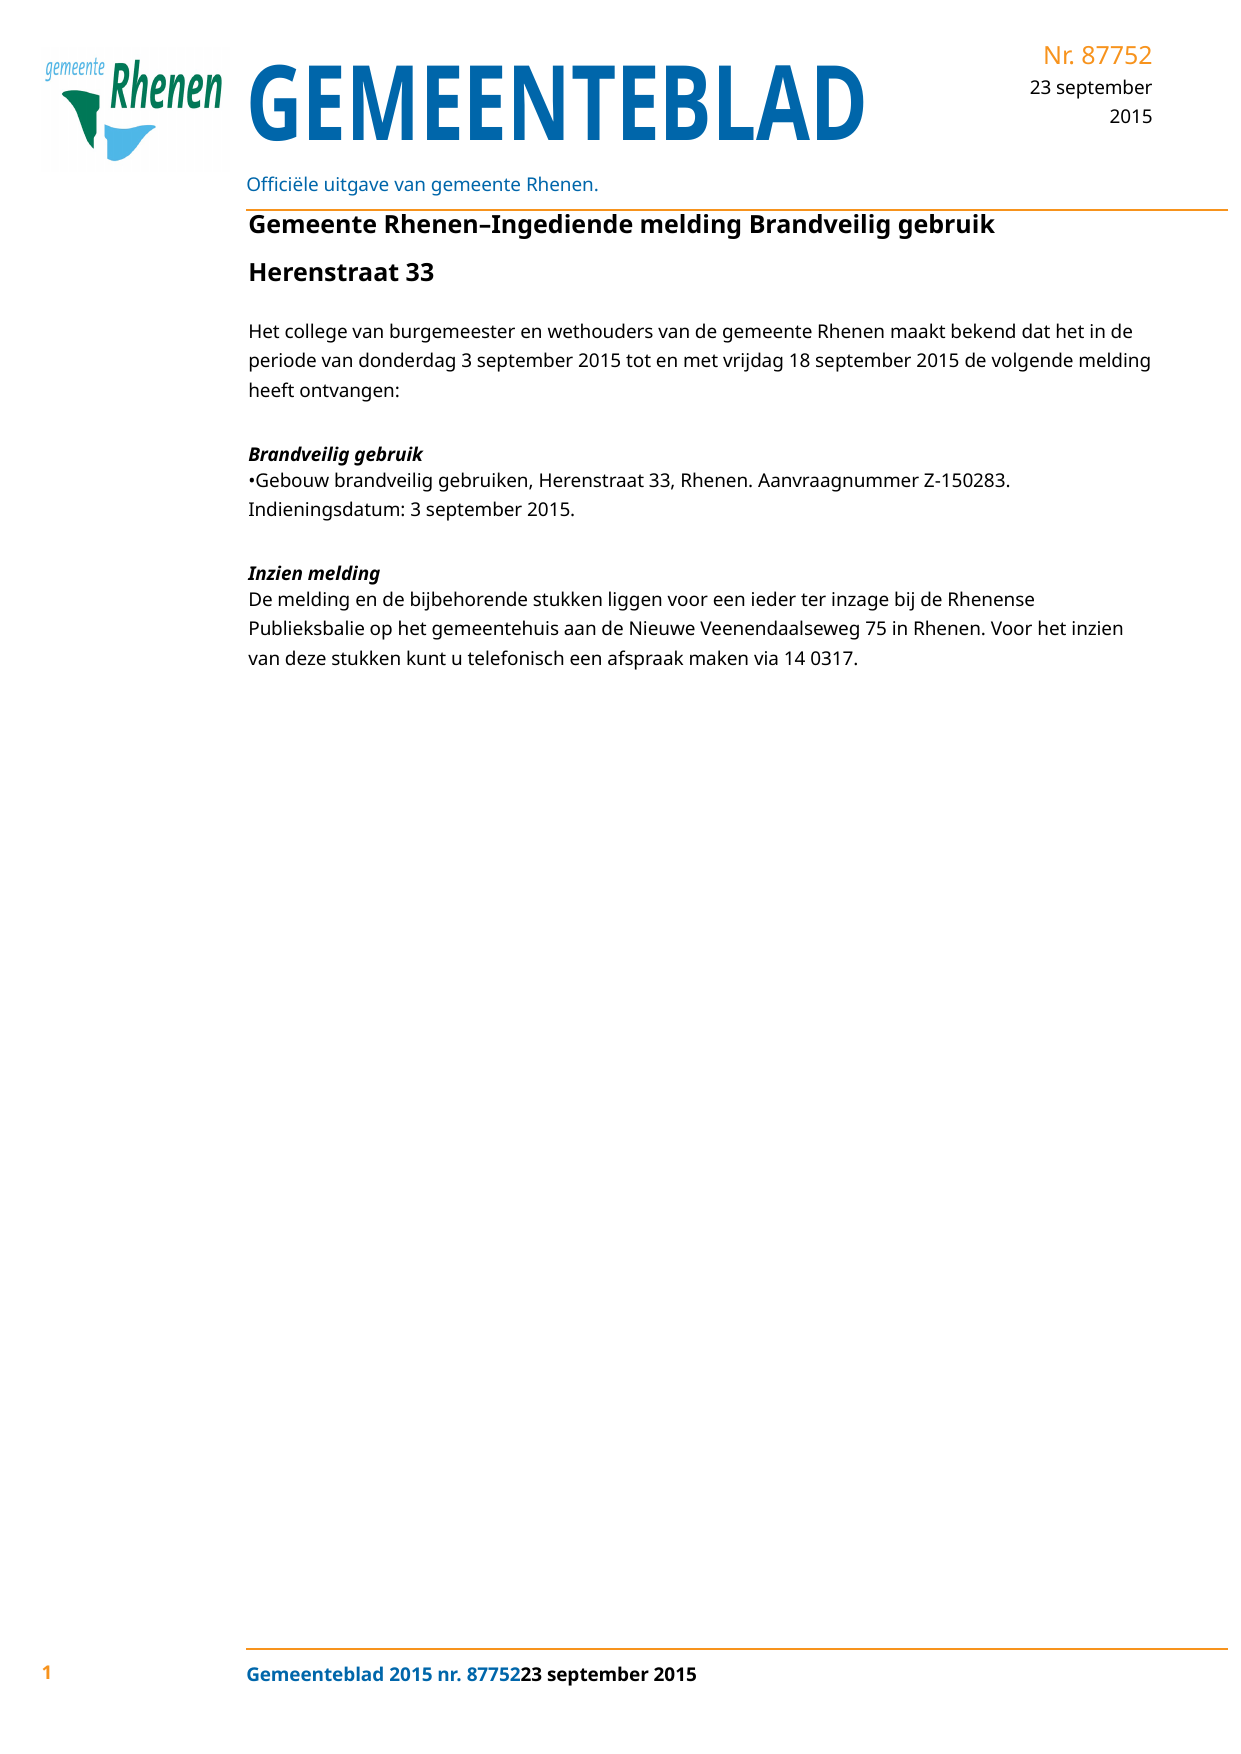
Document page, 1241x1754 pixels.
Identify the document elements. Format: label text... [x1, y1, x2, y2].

picture [41, 47, 231, 172]
text Gemeente Rhenen–Ingediende melding Brandveilig gebruik Herenstraat 33 [248, 211, 1152, 288]
text •Gebouw brandveilig gebruiken, Herenstraat 33, Rhenen. Aanvraagnummer Z-150283. Indieningsdatum: 3 september 2015. [248, 467, 1152, 522]
text Inzien melding [248, 560, 1152, 586]
text Brandveilig gebruik [248, 441, 1152, 467]
text Het college van burgemeester en wethouders van de gemeente Rhenen maakt bekend dat het in de periode van donderdag 3 september 2015 tot en met vrijdag 18 september 2015 de volgende melding heeft ontvangen: [248, 318, 1152, 403]
text De melding en de bijbehorende stukken liggen voor een ieder ter inzage bij de Rhenense Publieksbalie op het gemeentehuis aan de Nieuwe Veenendaalseweg 75 in Rhenen. Voor het inzien van deze stukken kunt u telefonisch een afspraak maken via 14 0317. [248, 586, 1152, 671]
